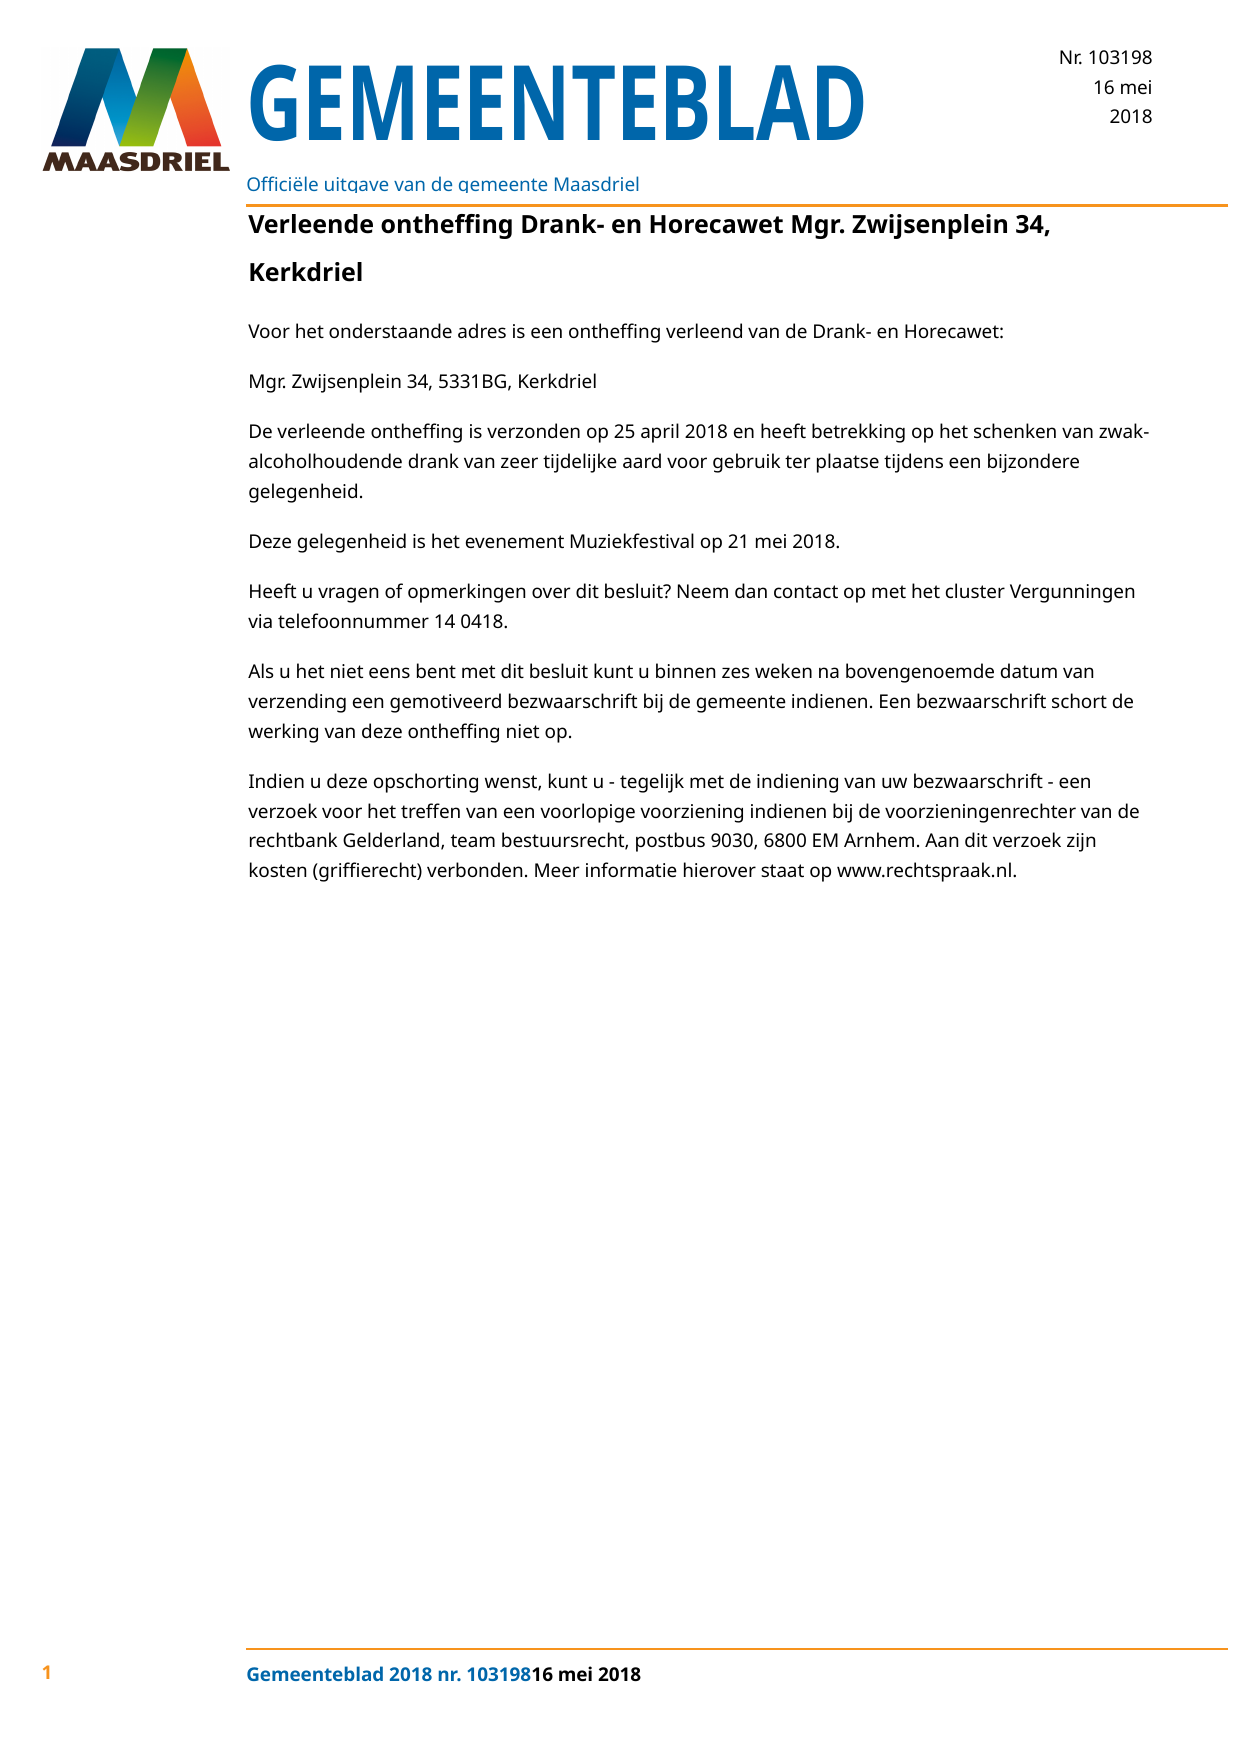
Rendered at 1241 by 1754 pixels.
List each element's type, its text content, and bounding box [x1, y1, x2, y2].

text De verleende ontheffing is verzonden op 25 april 2018 en heeft betrekking op het schenken van zwak-alcoholhoudende drank van zeer tijdelijke aard voor gebruik ter plaatse tijdens een bijzondere gelegenheid. [248, 419, 1152, 504]
text Heeft u vragen of opmerkingen over dit besluit? Neem dan contact op met het cluster Vergunningen via telefoonnummer 14 0418. [248, 579, 1152, 634]
text Als u het niet eens bent met dit besluit kunt u binnen zes weken na bovengenoemde datum van verzending een gemotiveerd bezwaarschrift bij de gemeente indienen. Een bezwaarschrift schort de werking van deze ontheffing niet op. [248, 659, 1152, 744]
picture [41, 47, 231, 172]
text Mgr. Zwijsenplein 34, 5331BG, Kerkdriel [248, 368, 1152, 394]
text Deze gelegenheid is het evenement Muziekfestival op 21 mei 2018. [248, 528, 1152, 554]
text Indien u deze opschorting wenst, kunt u - tegelijk met de indiening van uw bezwaarschrift - een verzoek voor het treffen van een voorlopige voorziening indienen bij de voorzieningenrechter van de rechtbank Gelderland, team bestuursrecht, postbus 9030, 6800 EM Arnhem. Aan dit verzoek zijn kosten (griffierecht) verbonden. Meer informatie hierover staat op www.rechtspraak.nl. [248, 768, 1152, 883]
text Voor het onderstaande adres is een ontheffing verleend van de Drank- en Horecawet: [248, 318, 1152, 344]
text Verleende ontheffing Drank- en Horecawet Mgr. Zwijsenplein 34, Kerkdriel [248, 207, 1152, 288]
